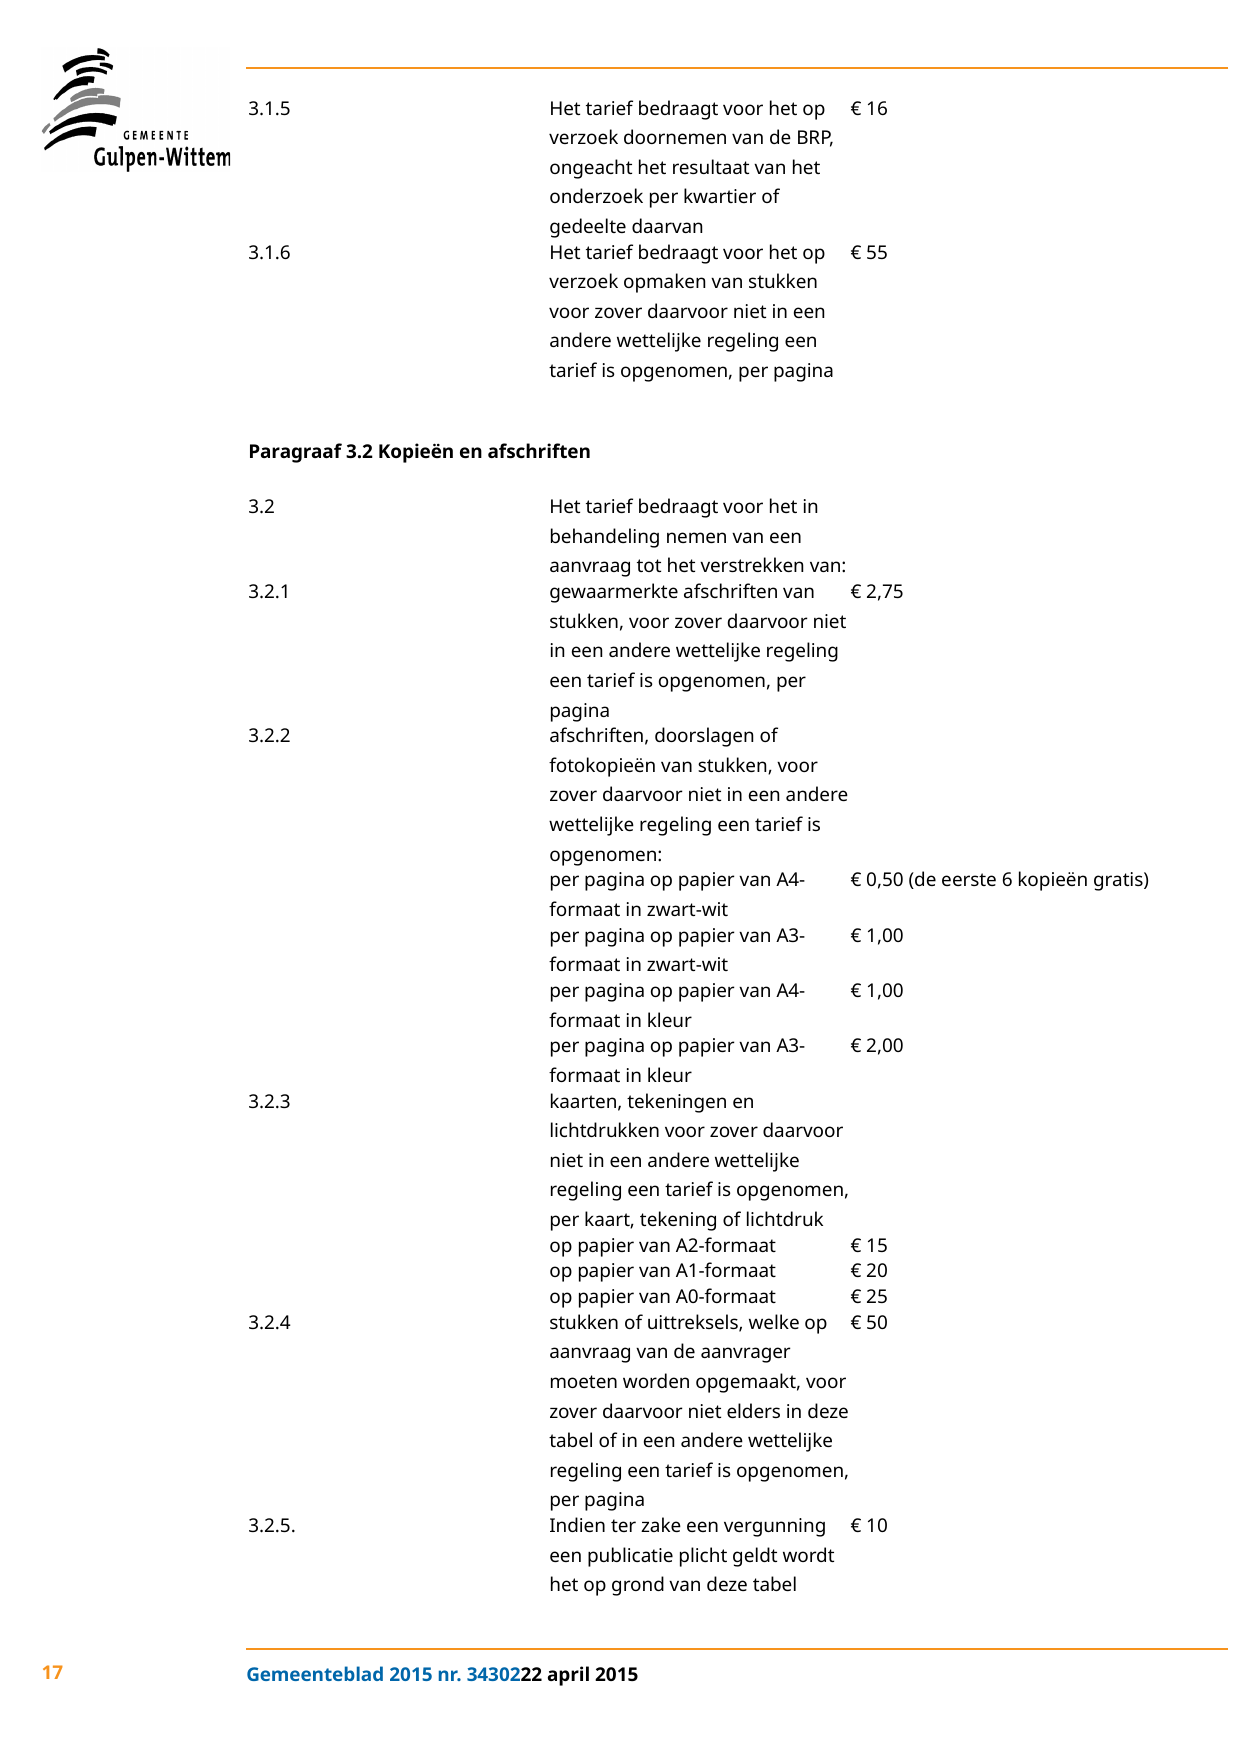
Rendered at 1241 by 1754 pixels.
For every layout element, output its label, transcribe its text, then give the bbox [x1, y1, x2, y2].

table_cell € 0,50 (de eerste 6 kopieën gratis) [850, 867, 1152, 922]
table_cell 3.1.5 [248, 95, 549, 239]
table_cell € 55 [850, 239, 1152, 383]
table_cell [248, 1283, 549, 1309]
table_cell € 10 [850, 1512, 1152, 1597]
table_cell 3.2.3 [248, 1088, 549, 1232]
table_cell 3.2.5. [248, 1512, 549, 1597]
table_cell [850, 723, 1152, 867]
picture [41, 47, 231, 172]
table_cell € 20 [850, 1258, 1152, 1283]
table_cell [248, 977, 549, 1032]
table_cell € 15 [850, 1232, 1152, 1258]
table_cell per pagina op papier van A4-formaat in zwart-wit [549, 867, 850, 922]
table_cell € 1,00 [850, 922, 1152, 977]
table_cell op papier van A1-formaat [549, 1258, 850, 1283]
table_cell € 1,00 [850, 977, 1152, 1032]
table_cell [248, 922, 549, 977]
table_cell 3.1.6 [248, 239, 549, 383]
table_cell Indien ter zake een vergunning een publicatie plicht geldt wordt het op grond van deze tabel [549, 1512, 850, 1597]
table_cell € 2,00 [850, 1033, 1152, 1088]
table_cell € 25 [850, 1283, 1152, 1309]
table_cell per pagina op papier van A3-formaat in zwart-wit [549, 922, 850, 977]
table_cell Het tarief bedraagt voor het op verzoek opmaken van stukken voor zover daarvoor niet in een andere wettelijke regeling een tarief is opgenomen, per pagina [549, 239, 850, 383]
table_cell € 50 [850, 1309, 1152, 1512]
table_cell [248, 1258, 549, 1283]
table_cell gewaarmerkte afschriften van stukken, voor zover daarvoor niet in een andere wettelijke regeling een tarief is opgenomen, per pagina [549, 579, 850, 722]
table_cell 3.2.4 [248, 1309, 549, 1512]
table_cell op papier van A2-formaat [549, 1232, 850, 1258]
table_cell [850, 1088, 1152, 1232]
table_cell [248, 867, 549, 922]
table_cell afschriften, doorslagen of fotokopieën van stukken, voor zover daarvoor niet in een andere wettelijke regeling een tarief is opgenomen: [549, 723, 850, 867]
table_cell [248, 1033, 549, 1088]
table_cell [248, 1232, 549, 1258]
table_cell € 2,75 [850, 579, 1152, 722]
table_cell 3.2.2 [248, 723, 549, 867]
table_header 3.2 [248, 494, 549, 578]
table_cell stukken of uittreksels, welke op aanvraag van de aanvrager moeten worden opgemaakt, voor zover daarvoor niet elders in deze tabel of in een andere wettelijke regeling een tarief is opgenomen, per pagina [549, 1309, 850, 1512]
text Paragraaf 3.2 Kopieën en afschriften [248, 438, 1152, 464]
table_cell op papier van A0-formaat [549, 1283, 850, 1309]
table_cell kaarten, tekeningen en lichtdrukken voor zover daarvoor niet in een andere wettelijke regeling een tarief is opgenomen, per kaart, tekening of lichtdruk [549, 1088, 850, 1232]
table_header Het tarief bedraagt voor het in behandeling nemen van een aanvraag tot het verstrekken van: [549, 494, 850, 578]
table_cell 3.2.1 [248, 579, 549, 722]
table_header [850, 494, 1152, 578]
table_cell per pagina op papier van A3-formaat in kleur [549, 1033, 850, 1088]
table_cell per pagina op papier van A4-formaat in kleur [549, 977, 850, 1032]
table_cell € 16 [850, 95, 1152, 239]
table_cell Het tarief bedraagt voor het op verzoek doornemen van de BRP, ongeacht het resultaat van het onderzoek per kwartier of gedeelte daarvan [549, 95, 850, 239]
